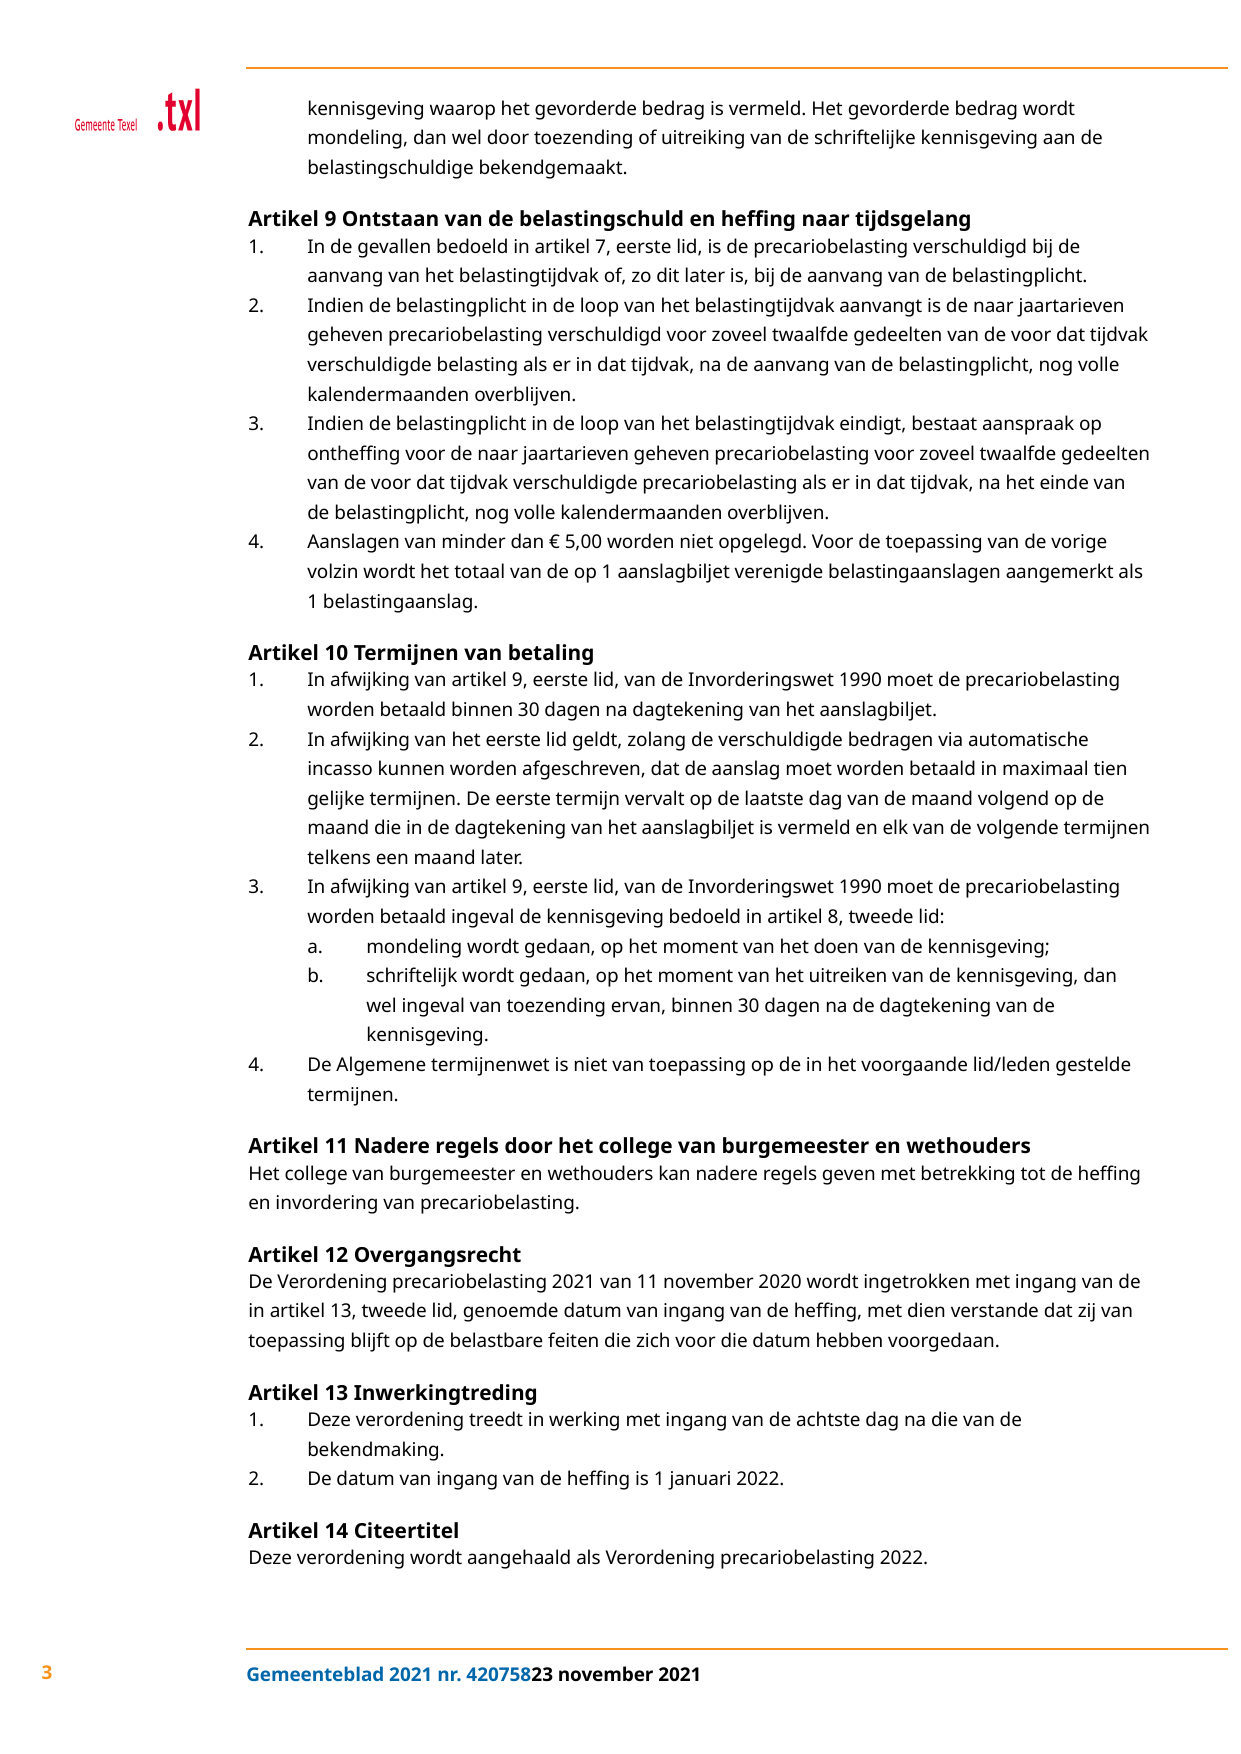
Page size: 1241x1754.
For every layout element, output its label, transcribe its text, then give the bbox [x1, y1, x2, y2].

picture [41, 47, 231, 172]
list De datum van ingang van de heffing is 1 januari 2022. [248, 1465, 1152, 1491]
list In afwijking van het eerste lid geldt, zolang de verschuldigde bedragen via automatische incasso kunnen worden afgeschreven, dat de aanslag moet worden betaald in maximaal tien gelijke termijnen. De eerste termijn vervalt op de laatste dag van de maand volgend op de maand die in de dagtekening van het aanslagbiljet is vermeld en elk van de volgende termijnen telkens een maand later. [248, 726, 1152, 870]
list Aanslagen van minder dan € 5,00 worden niet opgelegd. Voor de toepassing van de vorige volzin wordt het totaal van de op 1 aanslagbiljet verenigde belastingaanslagen aangemerkt als 1 belastingaanslag. [248, 529, 1152, 613]
list Indien de belastingplicht in de loop van het belastingtijdvak eindigt, bestaat aanspraak op ontheffing voor de naar jaartarieven geheven precariobelasting voor zoveel twaalfde gedeelten van de voor dat tijdvak verschuldigde precariobelasting als er in dat tijdvak, na het einde van de belastingplicht, nog volle kalendermaanden overblijven. [248, 410, 1152, 525]
list Deze verordening treedt in werking met ingang van de achtste dag na die van de bekendmaking. [248, 1406, 1152, 1461]
text Deze verordening wordt aangehaald als Verordening precariobelasting 2022. [248, 1544, 1152, 1570]
text Artikel 12 Overgangsrecht [248, 1240, 1152, 1268]
text Artikel 9 Ontstaan van de belastingschuld en heffing naar tijdsgelang [248, 204, 1152, 233]
text Het college van burgemeester en wethouders kan nadere regels geven met betrekking tot de heffing en invordering van precariobelasting. [248, 1160, 1152, 1215]
text Artikel 14 Citeertitel [248, 1516, 1152, 1544]
text Artikel 10 Termijnen van betaling [248, 638, 1152, 667]
text De Verordening precariobelasting 2021 van 11 november 2020 wordt ingetrokken met ingang van de in artikel 13, tweede lid, genoemde datum van ingang van de heffing, met dien verstande dat zij van toepassing blijft op de belastbare feiten die zich voor die datum hebben voorgedaan. [248, 1268, 1152, 1353]
text Artikel 13 Inwerkingtreding [248, 1378, 1152, 1406]
list Indien de belastingplicht in de loop van het belastingtijdvak aanvangt is de naar jaartarieven geheven precariobelasting verschuldigd voor zoveel twaalfde gedeelten van de voor dat tijdvak verschuldigde belasting als er in dat tijdvak, na de aanvang van de belastingplicht, nog volle kalendermaanden overblijven. [248, 292, 1152, 406]
list In de gevallen bedoeld in artikel 7, eerste lid, is de precariobelasting verschuldigd bij de aanvang van het belastingtijdvak of, zo dit later is, bij de aanvang van de belastingplicht. [248, 233, 1152, 288]
list kennisgeving waarop het gevorderde bedrag is vermeld. Het gevorderde bedrag wordt mondeling, dan wel door toezending of uitreiking van de schriftelijke kennisgeving aan de belastingschuldige bekendgemaakt. [248, 95, 1152, 180]
list De Algemene termijnenwet is niet van toepassing op de in het voorgaande lid/leden gestelde termijnen. [248, 1051, 1152, 1107]
list mondeling wordt gedaan, op het moment van het doen van de kennisgeving; [307, 933, 1152, 959]
list In afwijking van artikel 9, eerste lid, van de Invorderingswet 1990 moet de precariobelasting worden betaald binnen 30 dagen na dagtekening van het aanslagbiljet. [248, 667, 1152, 722]
list schriftelijk wordt gedaan, op het moment van het uitreiken van de kennisgeving, dan wel ingeval van toezending ervan, binnen 30 dagen na de dagtekening van de kennisgeving. [307, 962, 1152, 1047]
list In afwijking van artikel 9, eerste lid, van de Invorderingswet 1990 moet de precariobelasting worden betaald ingeval de kennisgeving bedoeld in artikel 8, tweede lid: [248, 874, 1152, 929]
text Artikel 11 Nadere regels door het college van burgemeester en wethouders [248, 1131, 1152, 1160]
